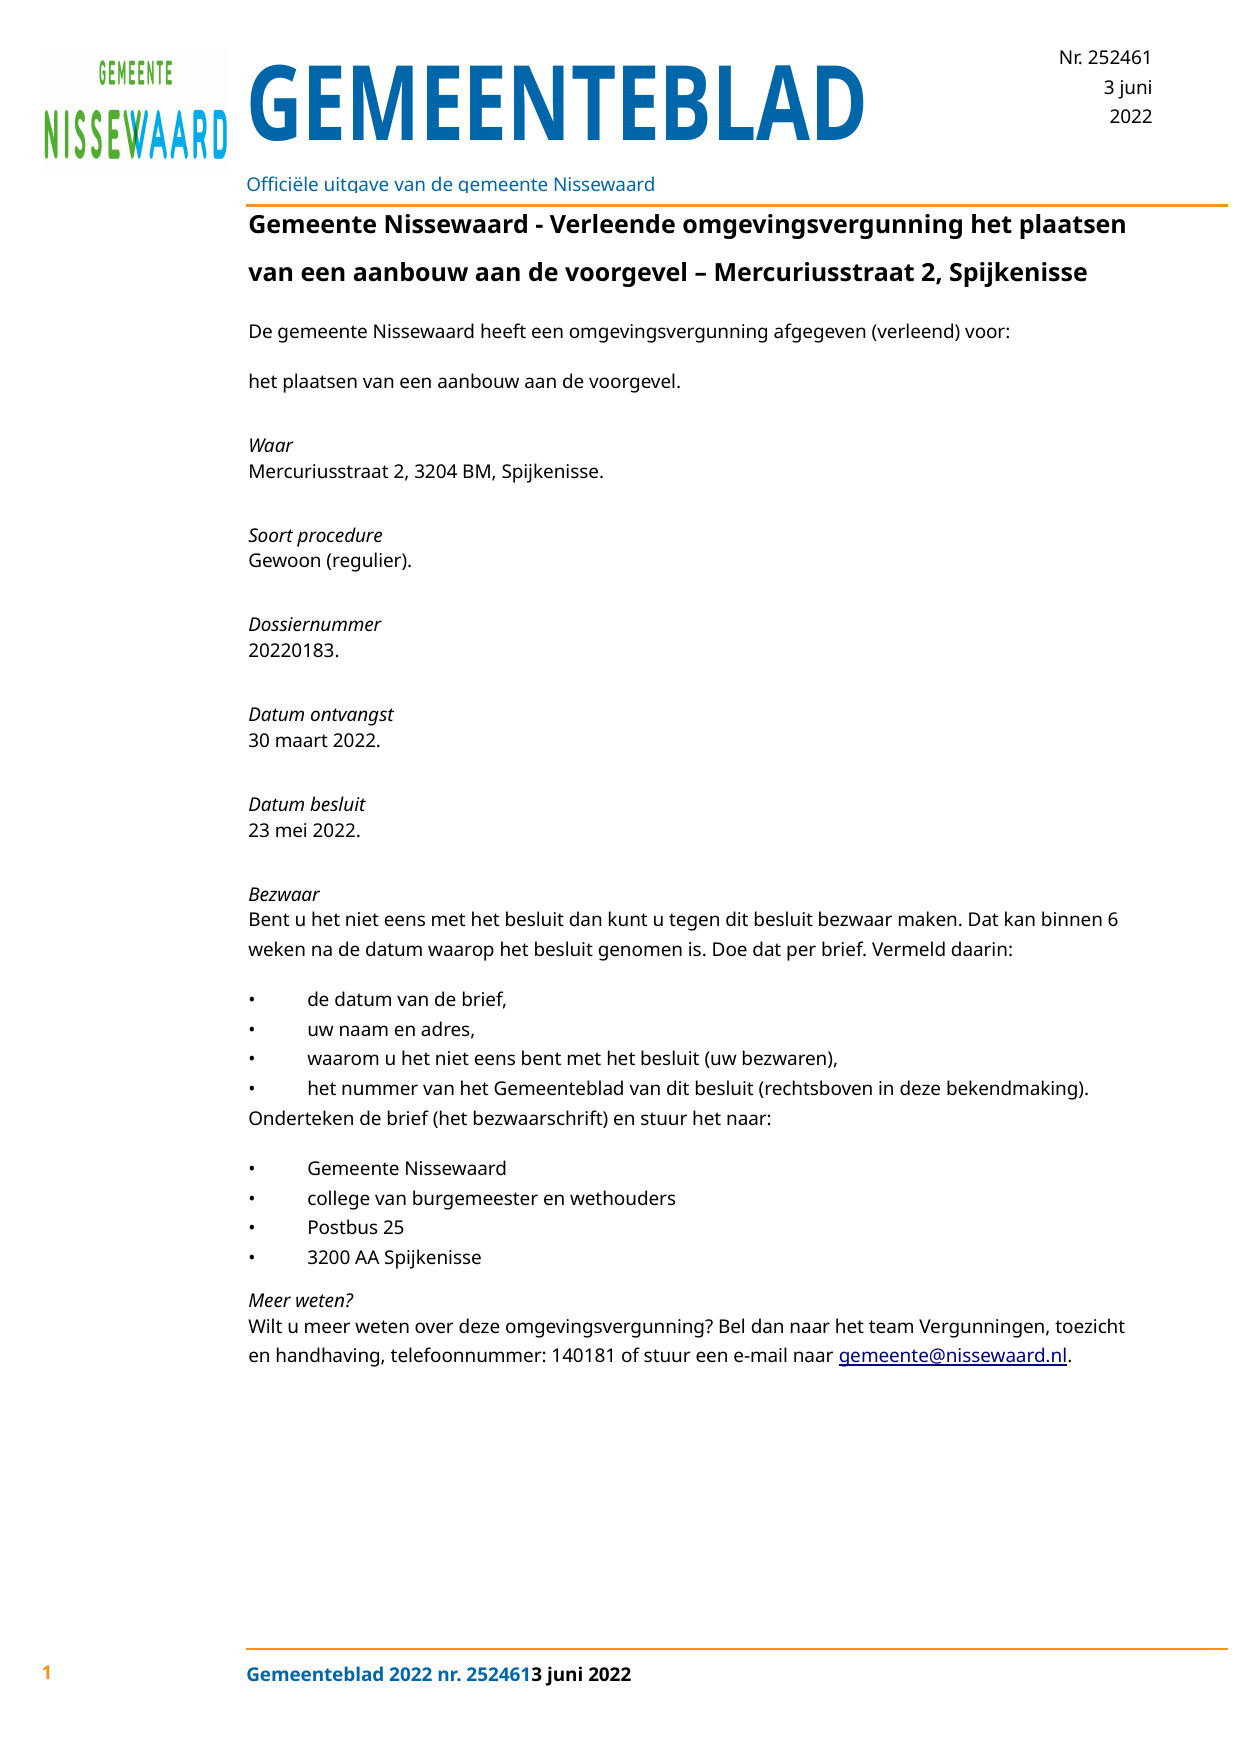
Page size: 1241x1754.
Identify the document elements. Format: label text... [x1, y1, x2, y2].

text Bezwaar [248, 881, 1152, 906]
text Bent u het niet eens met het besluit dan kunt u tegen dit besluit bezwaar maken. Dat kan binnen 6 weken na de datum waarop het besluit genomen is. Doe dat per brief. Vermeld daarin: [248, 906, 1152, 962]
text Datum besluit [248, 791, 1152, 817]
text Meer weten? [248, 1287, 1152, 1313]
list uw naam en adres, [248, 1016, 1152, 1042]
text het plaatsen van een aanbouw aan de voorgevel. [248, 368, 1152, 394]
text Onderteken de brief (het bezwaarschrift) en stuur het naar: [248, 1105, 1152, 1131]
text Waar [248, 432, 1152, 458]
text 20220183. [248, 637, 1152, 663]
text Dossiernummer [248, 612, 1152, 637]
list 3200 AA Spijkenisse [248, 1244, 1152, 1270]
text Gewoon (regulier). [248, 548, 1152, 573]
list het nummer van het Gemeenteblad van dit besluit (rechtsboven in deze bekendmaking). [248, 1075, 1152, 1101]
list Gemeente Nissewaard [248, 1155, 1152, 1181]
text Datum ontvangst [248, 701, 1152, 727]
list de datum van de brief, [248, 986, 1152, 1012]
list Postbus 25 [248, 1214, 1152, 1240]
text 30 maart 2022. [248, 727, 1152, 753]
text Gemeente Nissewaard - Verleende omgevingsvergunning het plaatsen van een aanbouw aan de voorgevel – Mercuriusstraat 2, Spijkenisse [248, 207, 1152, 288]
text Wilt u meer weten over deze omgevingsvergunning? Bel dan naar het team Vergunningen, toezicht en handhaving, telefoonnummer: 140181 of stuur een e-mail naar gemeente@nissewaard.nl. [248, 1313, 1152, 1368]
text De gemeente Nissewaard heeft een omgevingsvergunning afgegeven (verleend) voor: [248, 318, 1152, 344]
text Mercuriusstraat 2, 3204 BM, Spijkenisse. [248, 458, 1152, 484]
picture [41, 47, 231, 172]
list waarom u het niet eens bent met het besluit (uw bezwaren), [248, 1046, 1152, 1071]
text 23 mei 2022. [248, 817, 1152, 842]
list college van burgemeester en wethouders [248, 1185, 1152, 1211]
text Soort procedure [248, 522, 1152, 548]
